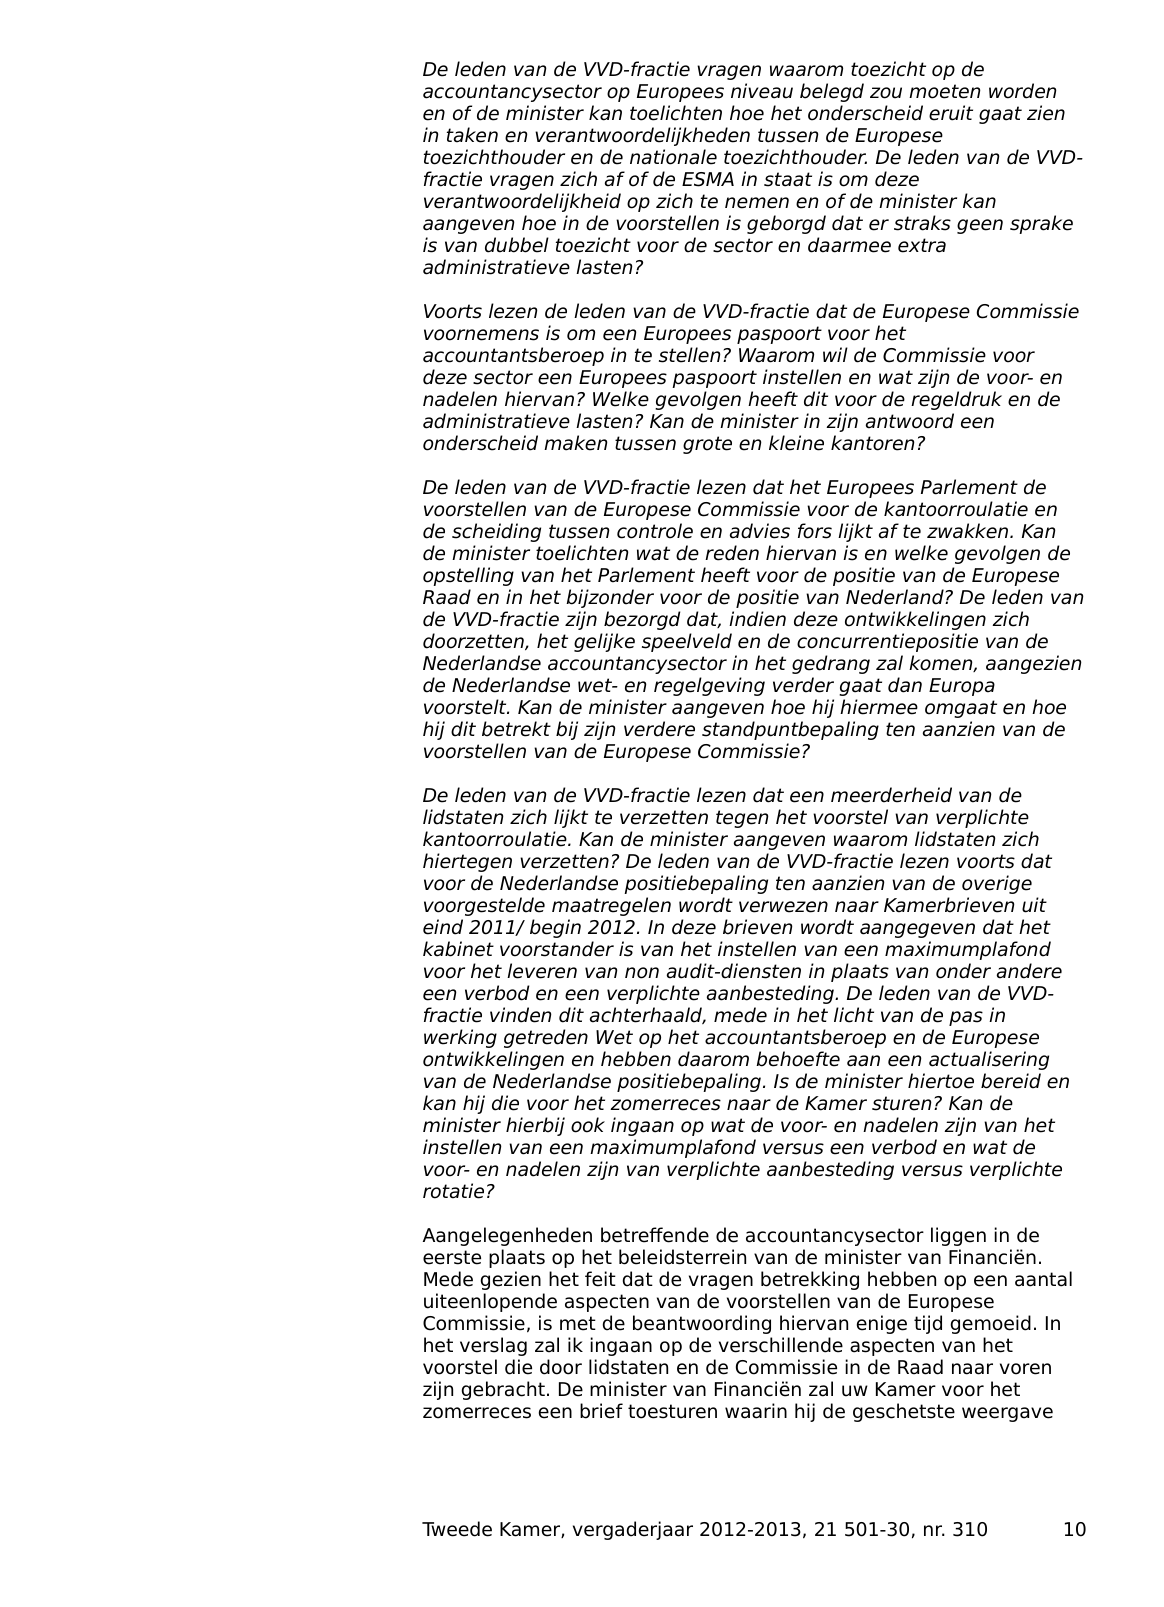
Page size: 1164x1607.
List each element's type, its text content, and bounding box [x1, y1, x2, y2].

text De leden van de VVD-fractie lezen dat het Europees Parlement de voorstellen van de Europese Commissie voor de kantoorroulatie en de scheiding tussen controle en advies fors lijkt af te zwakken. Kan de minister toelichten wat de reden hiervan is en welke gevolgen de opstelling van het Parlement heeft voor de positie van de Europese Raad en in het bijzonder voor de positie van Nederland? De leden van de VVD-fractie zijn bezorgd dat, indien deze ontwikkelingen zich doorzetten, het gelijke speelveld en de concurrentiepositie van de Nederlandse accountancysector in het gedrang zal komen, aangezien de Nederlandse wet- en regelgeving verder gaat dan Europa voorstelt. Kan de minister aangeven hoe hij hiermee omgaat en hoe hij dit betrekt bij zijn verdere standpuntbepaling ten aanzien van de voorstellen van de Europese Commissie? [422, 477, 1087, 763]
text Aangelegenheden betreffende de accountancysector liggen in de eerste plaats op het beleidsterrein van de minister van Financiën. Mede gezien het feit dat de vragen betrekking hebben op een aantal uiteenlopende aspecten van de voorstellen van de Europese Commissie, is met de beantwoording hiervan enige tijd gemoeid. In het verslag zal ik ingaan op de verschillende aspecten van het voorstel die door lidstaten en de Commissie in de Raad naar voren zijn gebracht. De minister van Financiën zal uw Kamer voor het zomerreces een brief toesturen waarin hij de geschetste weergave [422, 1225, 1087, 1423]
text Voorts lezen de leden van de VVD-fractie dat de Europese Commissie voornemens is om een Europees paspoort voor het accountantsberoep in te stellen? Waarom wil de Commissie voor deze sector een Europees paspoort instellen en wat zijn de voor- en nadelen hiervan? Welke gevolgen heeft dit voor de regeldruk en de administratieve lasten? Kan de minister in zijn antwoord een onderscheid maken tussen grote en kleine kantoren? [422, 301, 1087, 455]
text De leden van de VVD-fractie lezen dat een meerderheid van de lidstaten zich lijkt te verzetten tegen het voorstel van verplichte kantoorroulatie. Kan de minister aangeven waarom lidstaten zich hiertegen verzetten? De leden van de VVD-fractie lezen voorts dat voor de Nederlandse positiebepaling ten aanzien van de overige voorgestelde maatregelen wordt verwezen naar Kamerbrieven uit eind 2011/ begin 2012. In deze brieven wordt aangegeven dat het kabinet voorstander is van het instellen van een maximumplafond voor het leveren van non audit-diensten in plaats van onder andere een verbod en een verplichte aanbesteding. De leden van de VVD-fractie vinden dit achterhaald, mede in het licht van de pas in werking getreden Wet op het accountantsberoep en de Europese ontwikkelingen en hebben daarom behoefte aan een actualisering van de Nederlandse positiebepaling. Is de minister hiertoe bereid en kan hij die voor het zomerreces naar de Kamer sturen? Kan de minister hierbij ook ingaan op wat de voor- en nadelen zijn van het instellen van een maximumplafond versus een verbod en wat de voor- en nadelen zijn van verplichte aanbesteding versus verplichte rotatie? [422, 785, 1087, 1203]
text De leden van de VVD-fractie vragen waarom toezicht op de accountancysector op Europees niveau belegd zou moeten worden en of de minister kan toelichten hoe het onderscheid eruit gaat zien in taken en verantwoordelijkheden tussen de Europese toezichthouder en de nationale toezichthouder. De leden van de VVD-fractie vragen zich af of de ESMA in staat is om deze verantwoordelijkheid op zich te nemen en of de minister kan aangeven hoe in de voorstellen is geborgd dat er straks geen sprake is van dubbel toezicht voor de sector en daarmee extra administratieve lasten? [422, 59, 1087, 279]
